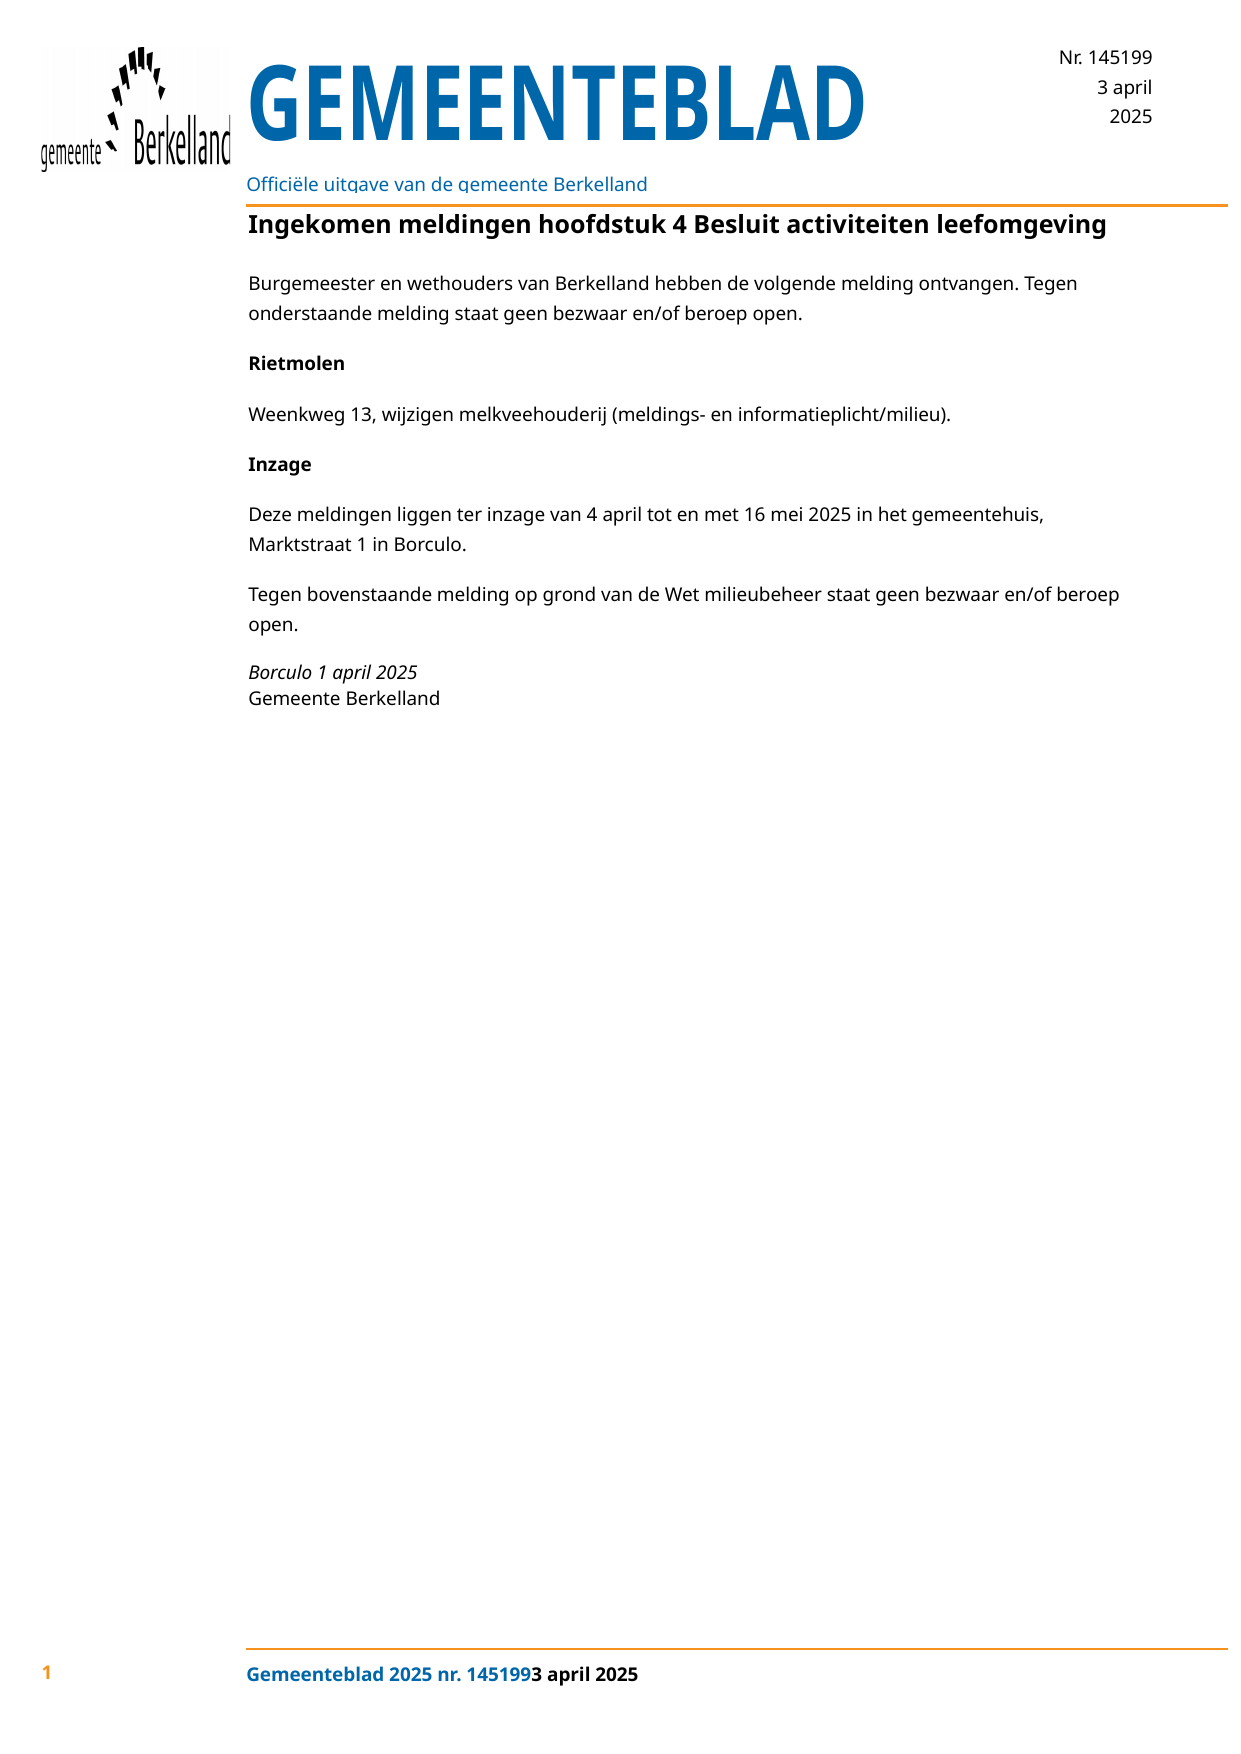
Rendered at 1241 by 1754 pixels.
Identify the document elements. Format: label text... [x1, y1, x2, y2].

text Rietmolen [248, 350, 1152, 376]
text Borculo 1 april 2025 [248, 659, 1152, 685]
text Deze meldingen liggen ter inzage van 4 april tot en met 16 mei 2025 in het gemeentehuis, Marktstraat 1 in Borculo. [248, 502, 1152, 557]
text Gemeente Berkelland [248, 685, 1152, 710]
text Inzage [248, 451, 1152, 477]
picture [41, 47, 231, 172]
text Burgemeester en wethouders van Berkelland hebben de volgende melding ontvangen. Tegen onderstaande melding staat geen bezwaar en/of beroep open. [248, 270, 1152, 326]
text Weenkweg 13, wijzigen melkveehouderij (meldings- en informatieplicht/milieu). [248, 401, 1152, 426]
text Ingekomen meldingen hoofdstuk 4 Besluit activiteiten leefomgeving [248, 207, 1152, 241]
text Tegen bovenstaande melding op grond van de Wet milieubeheer staat geen bezwaar en/of beroep open. [248, 582, 1152, 637]
